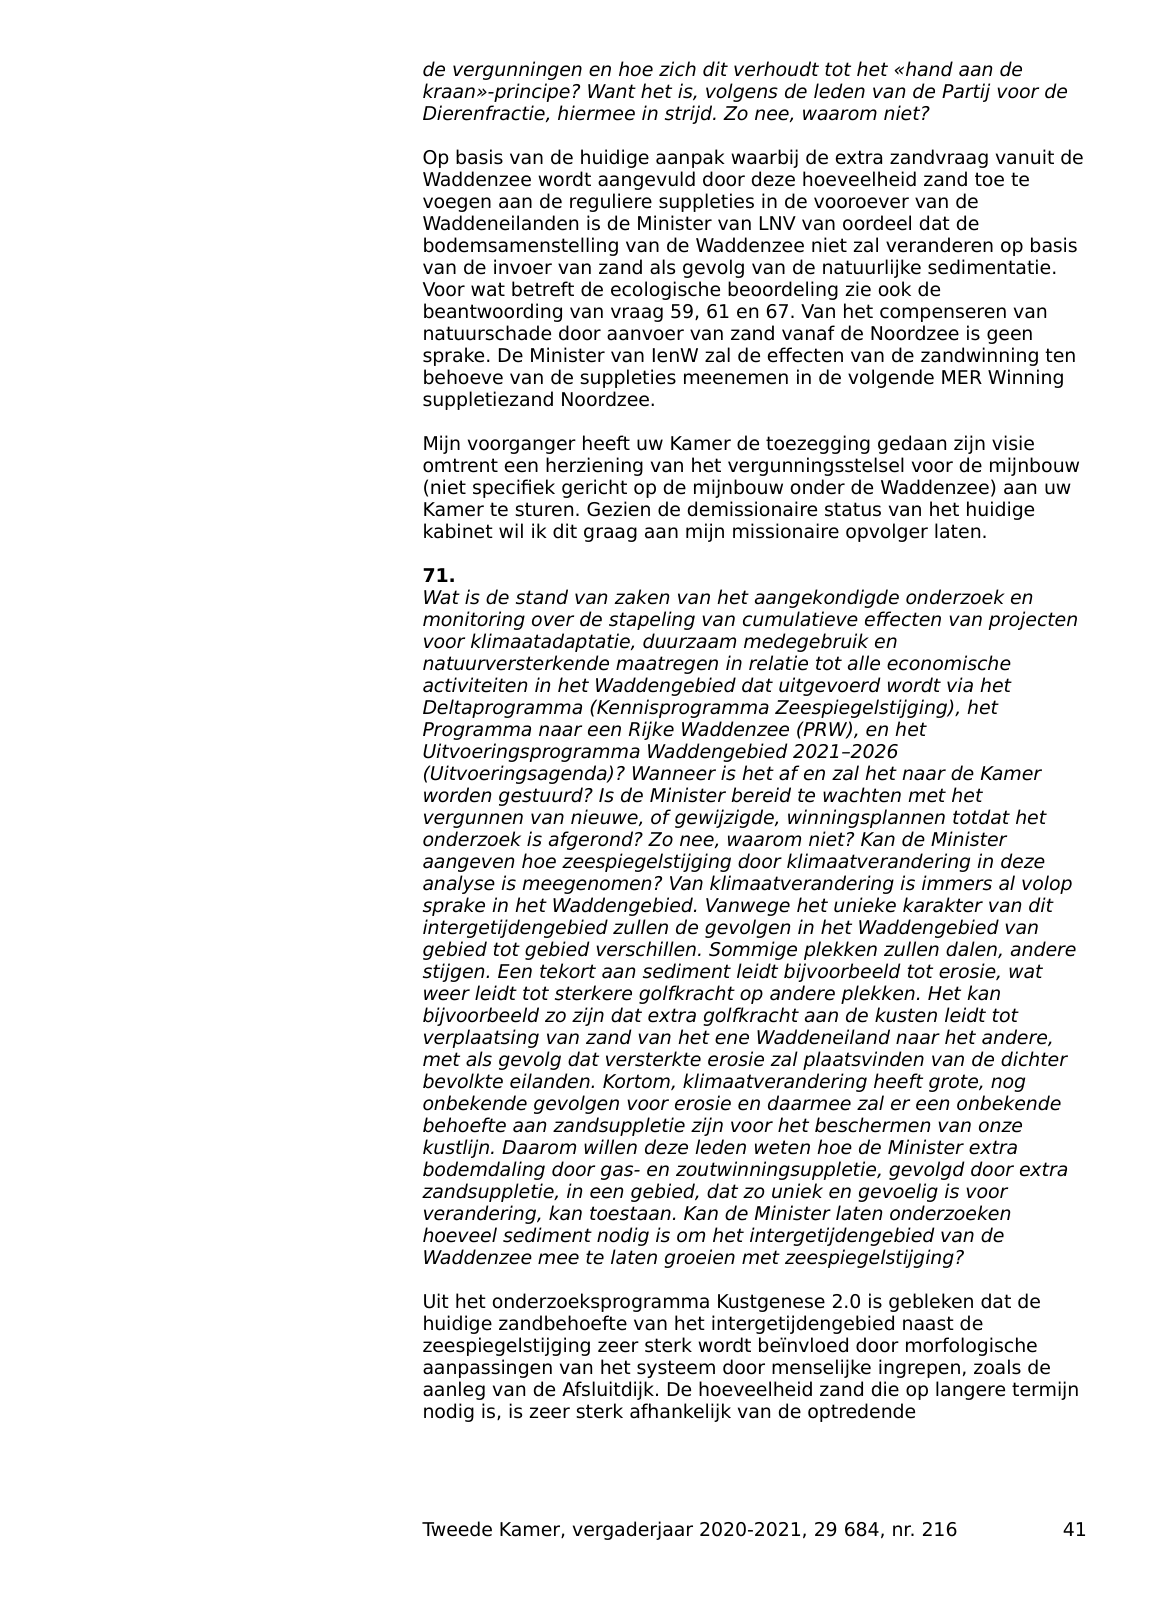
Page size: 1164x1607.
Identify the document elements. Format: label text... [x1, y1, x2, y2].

text de vergunningen en hoe zich dit verhoudt tot het «hand aan de kraan»-principe? Want het is, volgens de leden van de Partij voor de Dierenfractie, hiermee in strijd. Zo nee, waarom niet? [422, 59, 1087, 125]
text 71. [422, 565, 1087, 587]
text Op basis van de huidige aanpak waarbij de extra zandvraag vanuit de Waddenzee wordt aangevuld door deze hoeveelheid zand toe te voegen aan de reguliere suppleties in de vooroever van de Waddeneilanden is de Minister van LNV van oordeel dat de bodemsamenstelling van de Waddenzee niet zal veranderen op basis van de invoer van zand als gevolg van de natuurlijke sedimentatie. Voor wat betreft de ecologische beoordeling zie ook de beantwoording van vraag 59, 61 en 67. Van het compenseren van natuurschade door aanvoer van zand vanaf de Noordzee is geen sprake. De Minister van IenW zal de effecten van de zandwinning ten behoeve van de suppleties meenemen in de volgende MER Winning suppletiezand Noordzee. [422, 147, 1087, 411]
text Mijn voorganger heeft uw Kamer de toezegging gedaan zijn visie omtrent een herziening van het vergunningsstelsel voor de mijnbouw (niet specifiek gericht op de mijnbouw onder de Waddenzee) aan uw Kamer te sturen. Gezien de demissionaire status van het huidige kabinet wil ik dit graag aan mijn missionaire opvolger laten. [422, 433, 1087, 543]
text Wat is de stand van zaken van het aangekondigde onderzoek en monitoring over de stapeling van cumulatieve effecten van projecten voor klimaatadaptatie, duurzaam medegebruik en natuurversterkende maatregen in relatie tot alle economische activiteiten in het Waddengebied dat uitgevoerd wordt via het Deltaprogramma (Kennisprogramma Zeespiegelstijging), het Programma naar een Rijke Waddenzee (PRW), en het Uitvoeringsprogramma Waddengebied 2021–2026 (Uitvoeringsagenda)? Wanneer is het af en zal het naar de Kamer worden gestuurd? Is de Minister bereid te wachten met het vergunnen van nieuwe, of gewijzigde, winningsplannen totdat het onderzoek is afgerond? Zo nee, waarom niet? Kan de Minister aangeven hoe zeespiegelstijging door klimaatverandering in deze analyse is meegenomen? Van klimaatverandering is immers al volop sprake in het Waddengebied. Vanwege het unieke karakter van dit intergetijdengebied zullen de gevolgen in het Waddengebied van gebied tot gebied verschillen. Sommige plekken zullen dalen, andere stijgen. Een tekort aan sediment leidt bijvoorbeeld tot erosie, wat weer leidt tot sterkere golfkracht op andere plekken. Het kan bijvoorbeeld zo zijn dat extra golfkracht aan de kusten leidt tot verplaatsing van zand van het ene Waddeneiland naar het andere, met als gevolg dat versterkte erosie zal plaatsvinden van de dichter bevolkte eilanden. Kortom, klimaatverandering heeft grote, nog onbekende gevolgen voor erosie en daarmee zal er een onbekende behoefte aan zandsuppletie zijn voor het beschermen van onze kustlijn. Daarom willen deze leden weten hoe de Minister extra bodemdaling door gas- en zoutwinningsuppletie, gevolgd door extra zandsuppletie, in een gebied, dat zo uniek en gevoelig is voor verandering, kan toestaan. Kan de Minister laten onderzoeken hoeveel sediment nodig is om het intergetijdengebied van de Waddenzee mee te laten groeien met zeespiegelstijging? [422, 587, 1087, 1268]
text Uit het onderzoeksprogramma Kustgenese 2.0 is gebleken dat de huidige zandbehoefte van het intergetijdengebied naast de zeespiegelstijging zeer sterk wordt beïnvloed door morfologische aanpassingen van het systeem door menselijke ingrepen, zoals de aanleg van de Afsluitdijk. De hoeveelheid zand die op langere termijn nodig is, is zeer sterk afhankelijk van de optredende [422, 1291, 1087, 1423]
